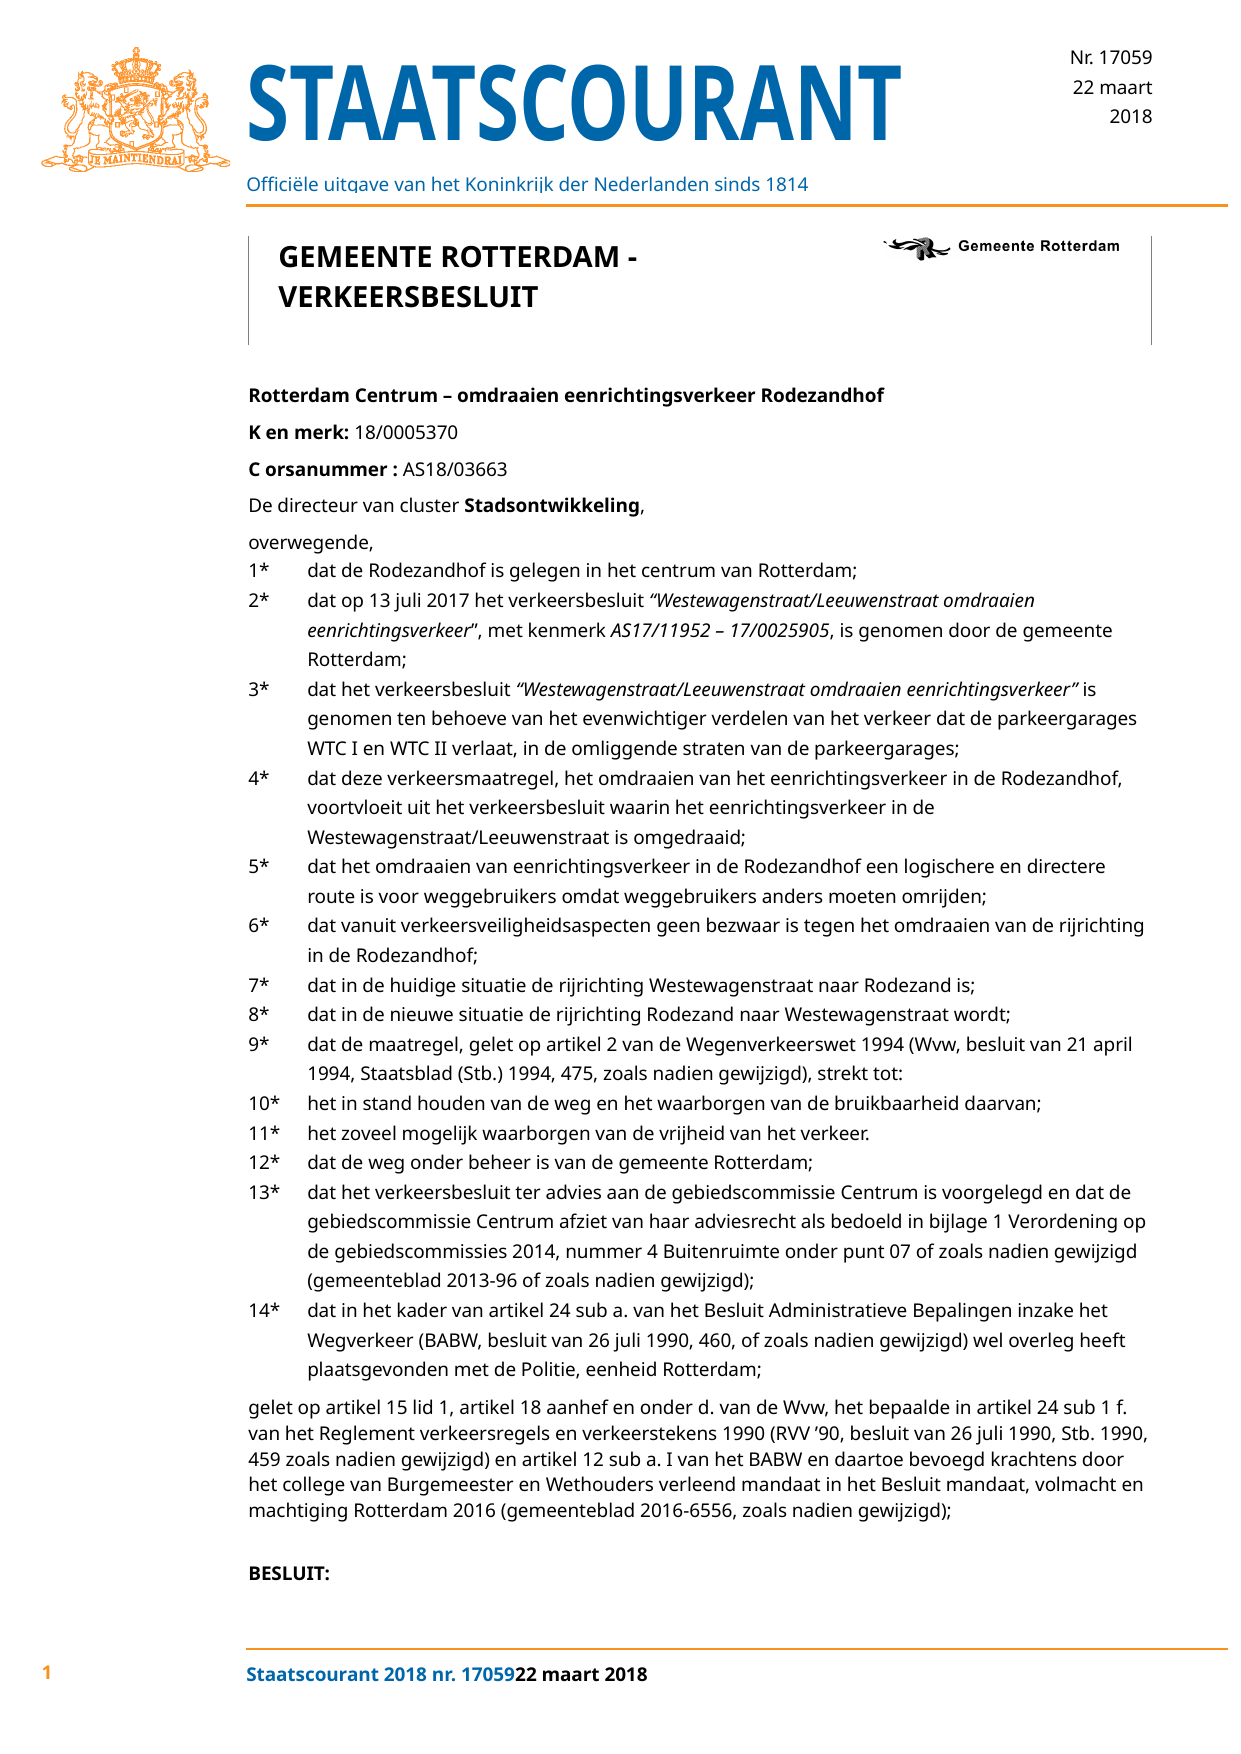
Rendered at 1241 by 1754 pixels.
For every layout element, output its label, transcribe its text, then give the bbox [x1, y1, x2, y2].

list dat deze verkeersmaatregel, het omdraaien van het eenrichtingsverkeer in de Rodezandhof, voortvloeit uit het verkeersbesluit waarin het eenrichtingsverkeer in de Westewagenstraat/Leeuwenstraat is omgedraaid; [248, 765, 1152, 849]
list dat in het kader van artikel 24 sub a. van het Besluit Administratieve Bepalingen inzake het Wegverkeer (BABW, besluit van 26 juli 1990, 460, of zoals nadien gewijzigd) wel overleg heeft plaatsgevonden met de Politie, eenheid Rotterdam; [248, 1297, 1152, 1382]
table_header GEMEENTE ROTTERDAM - VERKEERSBESLUIT [249, 236, 850, 345]
list het zoveel mogelijk waarborgen van de vrijheid van het verkeer. [248, 1120, 1152, 1145]
list dat op 13 juli 2017 het verkeersbesluit “Westewagenstraat/Leeuwenstraat omdraaien eenrichtingsverkeer”, met kenmerk AS17/11952 – 17/0025905, is genomen door de gemeente Rotterdam; [248, 587, 1152, 672]
list dat de Rodezandhof is gelegen in het centrum van Rotterdam; [248, 558, 1152, 583]
picture [41, 47, 231, 172]
text overwegende, [248, 529, 1152, 555]
list dat in de nieuwe situatie de rijrichting Rodezand naar Westewagenstraat wordt; [248, 1001, 1152, 1027]
text BESLUIT: [248, 1560, 1152, 1586]
text C orsanummer : AS18/03663 [248, 456, 1152, 482]
text De directeur van cluster Stadsontwikkeling, [248, 493, 1152, 518]
list dat het verkeersbesluit ter advies aan de gebiedscommissie Centrum is voorgelegd en dat de gebiedscommissie Centrum afziet van haar adviesrecht als bedoeld in bijlage 1 Verordening op de gebiedscommissies 2014, nummer 4 Buitenruimte onder punt 07 of zoals nadien gewijzigd (gemeenteblad 2013-96 of zoals nadien gewijzigd); [248, 1179, 1152, 1293]
picture [882, 236, 1119, 261]
list het in stand houden van de weg en het waarborgen van de bruikbaarheid daarvan; [248, 1090, 1152, 1116]
list dat de weg onder beheer is van de gemeente Rotterdam; [248, 1149, 1152, 1175]
list dat de maatregel, gelet op artikel 2 van de Wegenverkeerswet 1994 (Wvw, besluit van 21 april 1994, Staatsblad (Stb.) 1994, 475, zoals nadien gewijzigd), strekt tot: [248, 1031, 1152, 1086]
text Rotterdam Centrum – omdraaien eenrichtingsverkeer Rodezandhof [248, 383, 1152, 408]
list dat in de huidige situatie de rijrichting Westewagenstraat naar Rodezand is; [248, 972, 1152, 997]
text gelet op artikel 15 lid 1, artikel 18 aanhef en onder d. van de Wvw, het bepaalde in artikel 24 sub 1 f. van het Reglement verkeersregels en verkeerstekens 1990 (RVV ’90, besluit van 26 juli 1990, Stb. 1990, 459 zoals nadien gewijzigd) en artikel 12 sub a. I van het BABW en daartoe bevoegd krachtens door het college van Burgemeester en Wethouders verleend mandaat in het Besluit mandaat, volmacht en machtiging Rotterdam 2016 (gemeenteblad 2016-6556, zoals nadien gewijzigd); [248, 1394, 1152, 1523]
text K en merk: 18/0005370 [248, 419, 1152, 445]
list dat vanuit verkeersveiligheidsaspecten geen bezwaar is tegen het omdraaien van de rijrichting in de Rodezandhof; [248, 913, 1152, 968]
list dat het verkeersbesluit “Westewagenstraat/Leeuwenstraat omdraaien eenrichtingsverkeer” is genomen ten behoeve van het evenwichtiger verdelen van het verkeer dat de parkeergarages WTC I en WTC II verlaat, in de omliggende straten van de parkeergarages; [248, 676, 1152, 761]
list dat het omdraaien van eenrichtingsverkeer in de Rodezandhof een logischere en directere route is voor weggebruikers omdat weggebruikers anders moeten omrijden; [248, 853, 1152, 909]
table_header [850, 236, 1151, 345]
